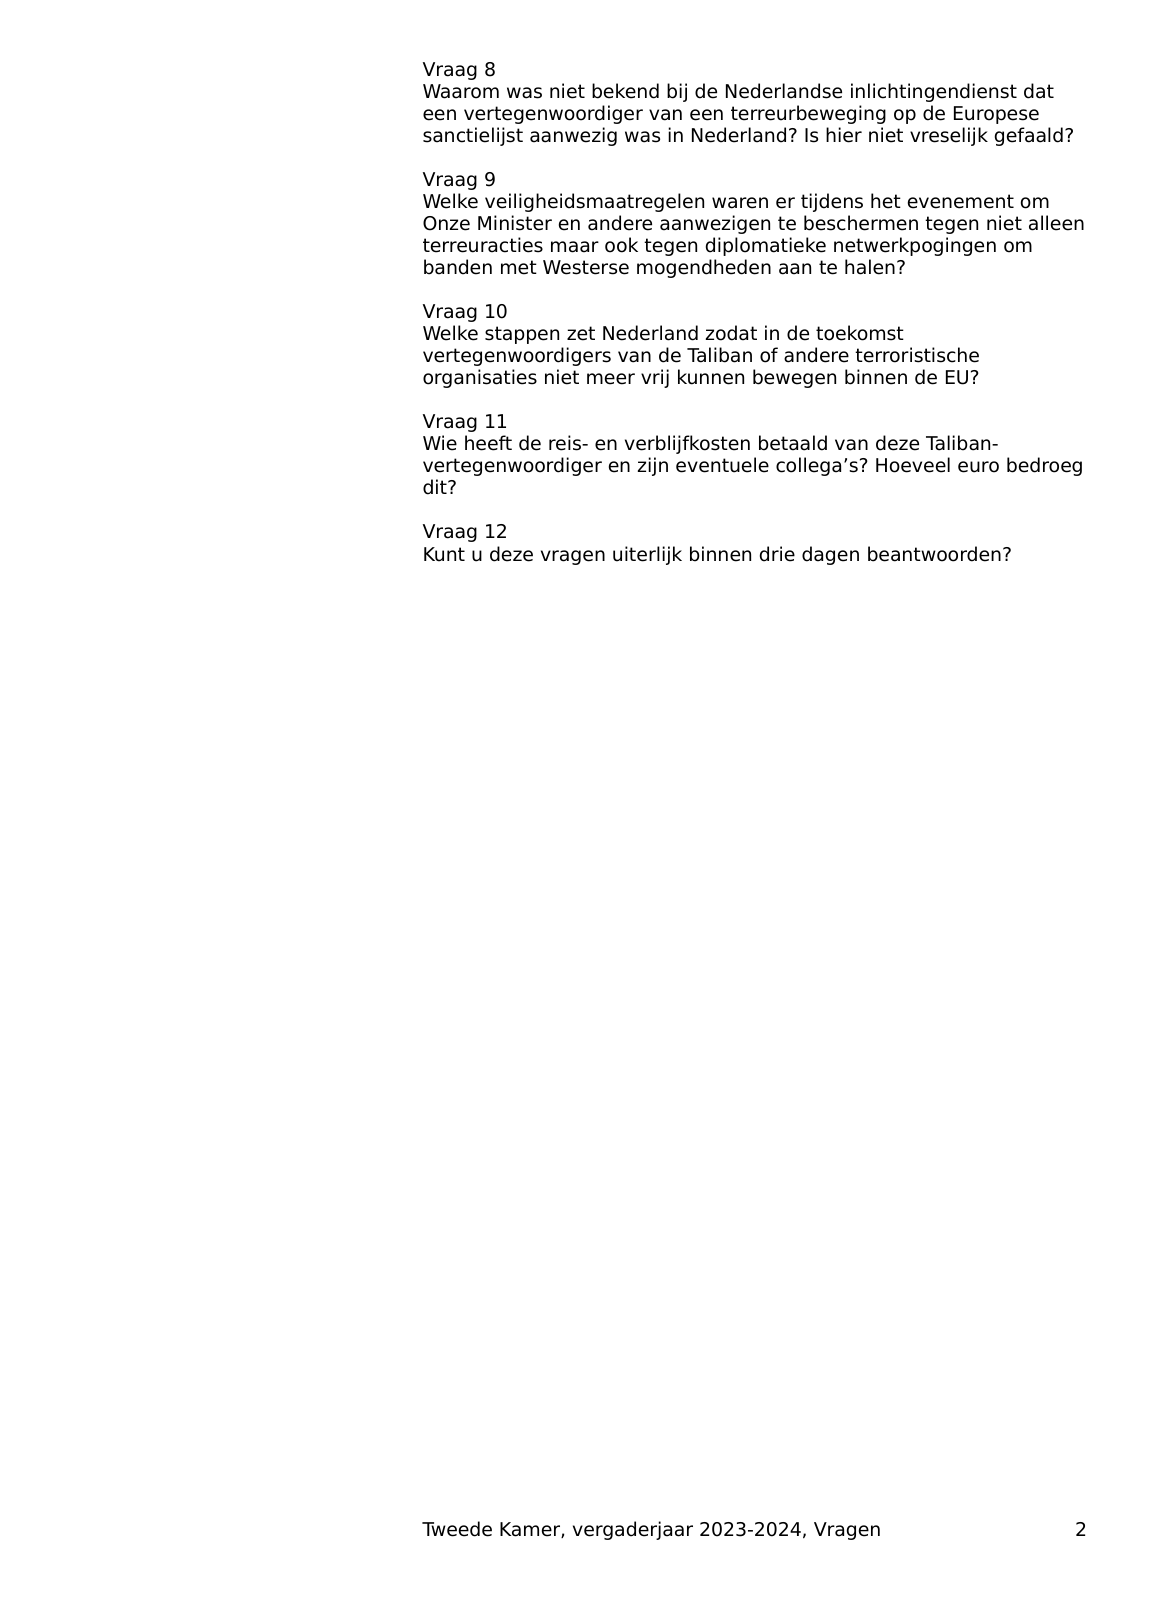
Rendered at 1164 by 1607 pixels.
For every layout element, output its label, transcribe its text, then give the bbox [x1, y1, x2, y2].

text Vraag 10 [422, 301, 1087, 323]
text Welke veiligheidsmaatregelen waren er tijdens het evenement om Onze Minister en andere aanwezigen te beschermen tegen niet alleen terreuracties maar ook tegen diplomatieke netwerkpogingen om banden met Westerse mogendheden aan te halen? [422, 191, 1087, 279]
text Vraag 12 [422, 521, 1087, 543]
text Kunt u deze vragen uiterlijk binnen drie dagen beantwoorden? [422, 543, 1087, 565]
text Vraag 11 [422, 411, 1087, 433]
text Waarom was niet bekend bij de Nederlandse inlichtingendienst dat een vertegenwoordiger van een terreurbeweging op de Europese sanctielijst aanwezig was in Nederland? Is hier niet vreselijk gefaald? [422, 81, 1087, 147]
text Wie heeft de reis- en verblijfkosten betaald van deze Taliban-vertegenwoordiger en zijn eventuele collega’s? Hoeveel euro bedroeg dit? [422, 433, 1087, 499]
text Vraag 8 [422, 59, 1087, 81]
text Vraag 9 [422, 169, 1087, 191]
text Welke stappen zet Nederland zodat in de toekomst vertegenwoordigers van de Taliban of andere terroristische organisaties niet meer vrij kunnen bewegen binnen de EU? [422, 323, 1087, 389]
